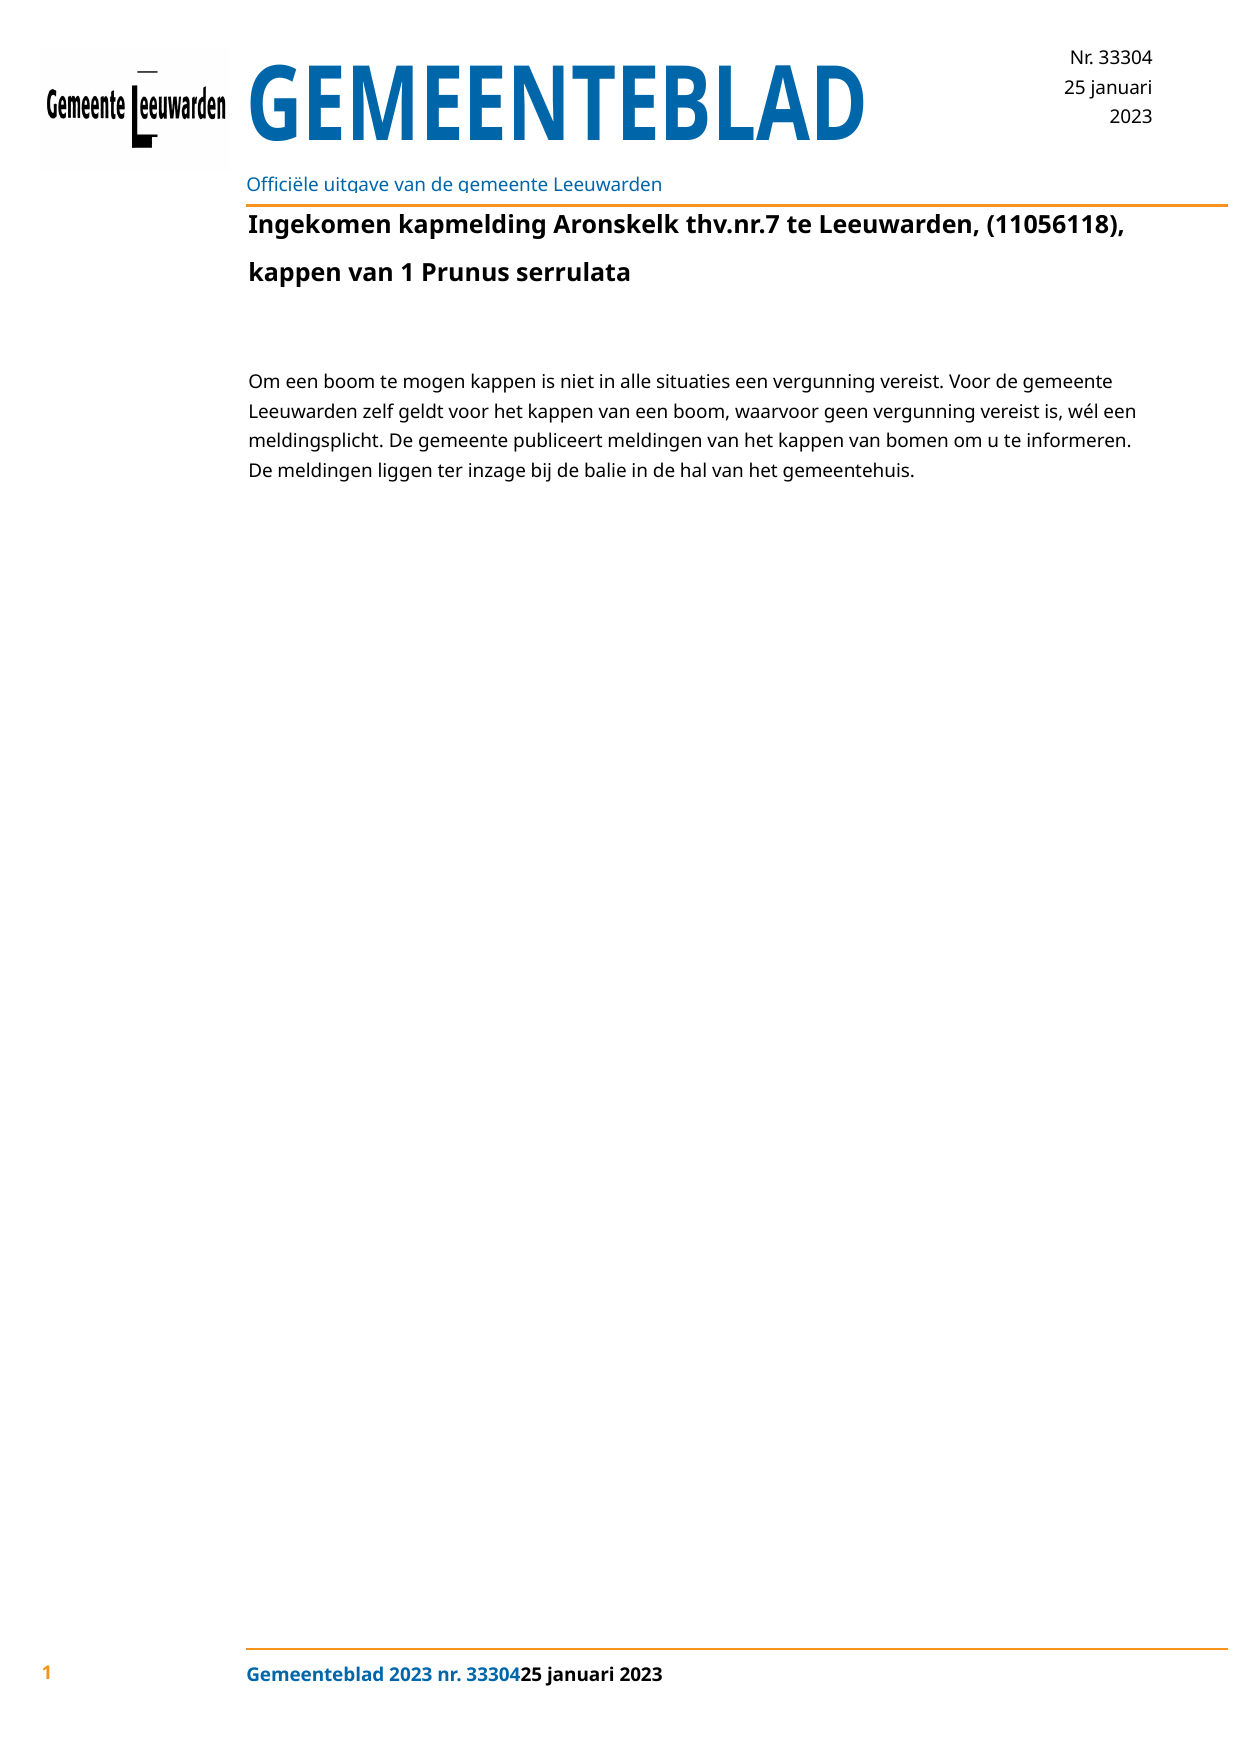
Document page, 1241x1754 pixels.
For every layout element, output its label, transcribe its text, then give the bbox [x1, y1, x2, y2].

text Om een boom te mogen kappen is niet in alle situaties een vergunning vereist. Voor de gemeente Leeuwarden zelf geldt voor het kappen van een boom, waarvoor geen vergunning vereist is, wél een meldingsplicht. De gemeente publiceert meldingen van het kappen van bomen om u te informeren. De meldingen liggen ter inzage bij de balie in de hal van het gemeentehuis. [248, 368, 1152, 483]
text Ingekomen kapmelding Aronskelk thv.nr.7 te Leeuwarden, (11056118), kappen van 1 Prunus serrulata [248, 207, 1152, 288]
picture [41, 47, 231, 172]
